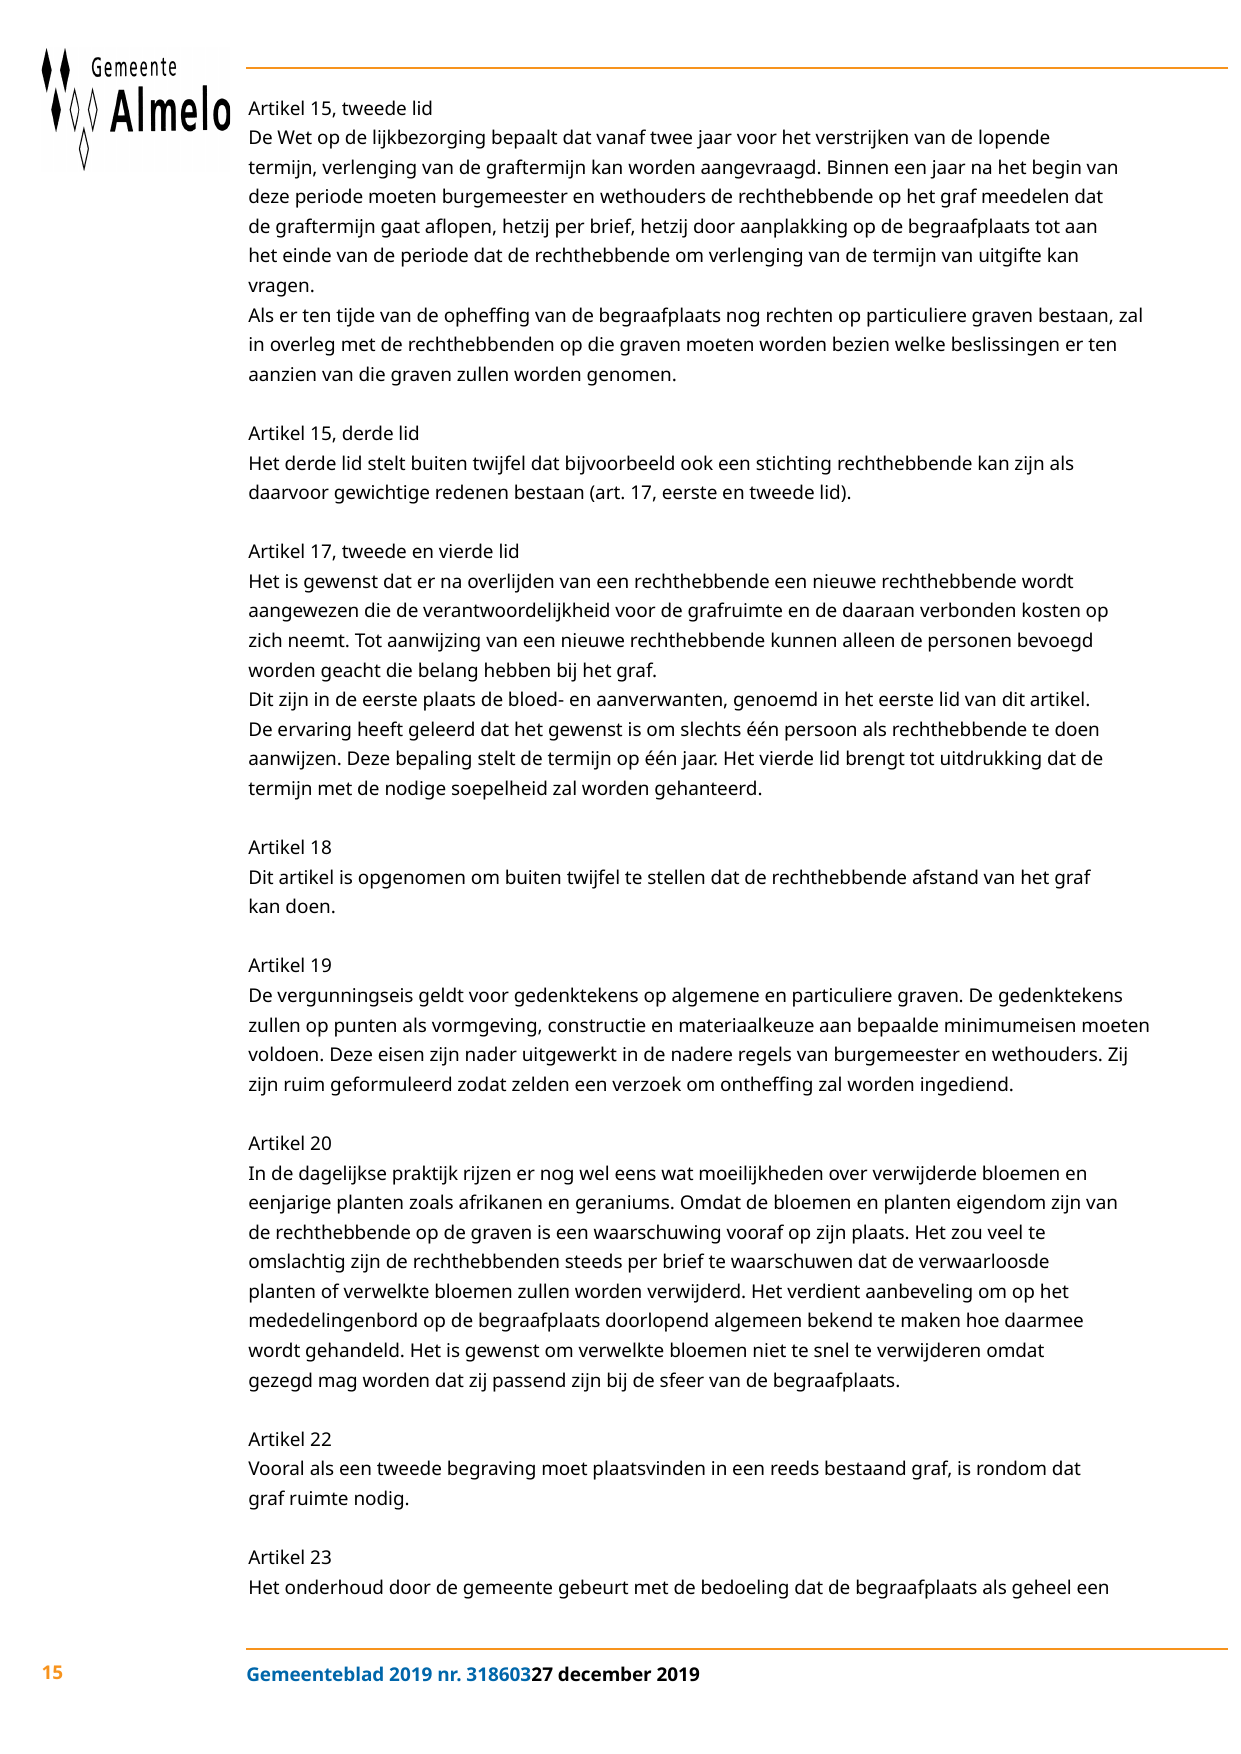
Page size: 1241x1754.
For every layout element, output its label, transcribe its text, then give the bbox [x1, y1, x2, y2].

text de graftermijn gaat aflopen, hetzij per brief, hetzij door aanplakking op de begraafplaats tot aan [248, 213, 1152, 239]
text Artikel 18 [248, 834, 1152, 860]
text Artikel 19 [248, 953, 1152, 978]
text Artikel 15, derde lid [248, 420, 1152, 446]
text de rechthebbende op de graven is een waarschuwing vooraf op zijn plaats. Het zou veel te [248, 1219, 1152, 1245]
text termijn, verlenging van de graftermijn kan worden aangevraagd. Binnen een jaar na het begin van [248, 154, 1152, 180]
text daarvoor gewichtige redenen bestaan (art. 17, eerste en tweede lid). [248, 479, 1152, 505]
text zich neemt. Tot aanwijzing van een nieuwe rechthebbende kunnen alleen de personen bevoegd [248, 627, 1152, 653]
text eenjarige planten zoals afrikanen en geraniums. Omdat de bloemen en planten eigendom zijn van [248, 1189, 1152, 1215]
text het einde van de periode dat de rechthebbende om verlenging van de termijn van uitgifte kan [248, 243, 1152, 268]
text De vergunningseis geldt voor gedenktekens op algemene en particuliere graven. De gedenktekens zullen op punten als vormgeving, constructie en materiaalkeuze aan bepaalde minimumeisen moeten voldoen. Deze eisen zijn nader uitgewerkt in de nadere regels van burgemeester en wethouders. Zij zijn ruim geformuleerd zodat zelden een verzoek om ontheffing zal worden ingediend. [248, 982, 1152, 1097]
text Dit artikel is opgenomen om buiten twijfel te stellen dat de rechthebbende afstand van het graf [248, 864, 1152, 890]
text Dit zijn in de eerste plaats de bloed- en aanverwanten, genoemd in het eerste lid van dit artikel. [248, 686, 1152, 712]
text deze periode moeten burgemeester en wethouders de rechthebbende op het graf meedelen dat [248, 183, 1152, 209]
text planten of verwelkte bloemen zullen worden verwijderd. Het verdient aanbeveling om op het [248, 1278, 1152, 1304]
text Het onderhoud door de gemeente gebeurt met de bedoeling dat de begraafplaats als geheel een [248, 1574, 1152, 1600]
text graf ruimte nodig. [248, 1485, 1152, 1511]
text worden geacht die belang hebben bij het graf. [248, 657, 1152, 683]
text Het is gewenst dat er na overlijden van een rechthebbende een nieuwe rechthebbende wordt [248, 568, 1152, 594]
text kan doen. [248, 893, 1152, 919]
text Artikel 23 [248, 1544, 1152, 1570]
text mededelingenbord op de begraafplaats doorlopend algemeen bekend te maken hoe daarmee [248, 1308, 1152, 1333]
text De Wet op de lijkbezorging bepaalt dat vanaf twee jaar voor het verstrijken van de lopende [248, 124, 1152, 150]
text omslachtig zijn de rechthebbenden steeds per brief te waarschuwen dat de verwaarloosde [248, 1248, 1152, 1274]
text Vooral als een tweede begraving moet plaatsvinden in een reeds bestaand graf, is rondom dat [248, 1456, 1152, 1481]
text Als er ten tijde van de opheffing van de begraafplaats nog rechten op particuliere graven bestaan, zal in overleg met de rechthebbenden op die graven moeten worden bezien welke beslissingen er ten aanzien van die graven zullen worden genomen. [248, 302, 1152, 387]
text vragen. [248, 272, 1152, 298]
text In de dagelijkse praktijk rijzen er nog wel eens wat moeilijkheden over verwijderde bloemen en [248, 1160, 1152, 1186]
text aanwijzen. Deze bepaling stelt de termijn op één jaar. Het vierde lid brengt tot uitdrukking dat de termijn met de nodige soepelheid zal worden gehanteerd. [248, 746, 1152, 801]
text aangewezen die de verantwoordelijkheid voor de grafruimte en de daaraan verbonden kosten op [248, 598, 1152, 623]
text De ervaring heeft geleerd dat het gewenst is om slechts één persoon als rechthebbende te doen [248, 716, 1152, 742]
text Het derde lid stelt buiten twijfel dat bijvoorbeeld ook een stichting rechthebbende kan zijn als [248, 450, 1152, 476]
text Artikel 17, tweede en vierde lid [248, 538, 1152, 564]
text gezegd mag worden dat zij passend zijn bij de sfeer van de begraafplaats. [248, 1367, 1152, 1393]
text wordt gehandeld. Het is gewenst om verwelkte bloemen niet te snel te verwijderen omdat [248, 1337, 1152, 1363]
text Artikel 15, tweede lid [248, 95, 1152, 121]
text Artikel 22 [248, 1426, 1152, 1452]
picture [41, 47, 231, 172]
text Artikel 20 [248, 1130, 1152, 1156]
